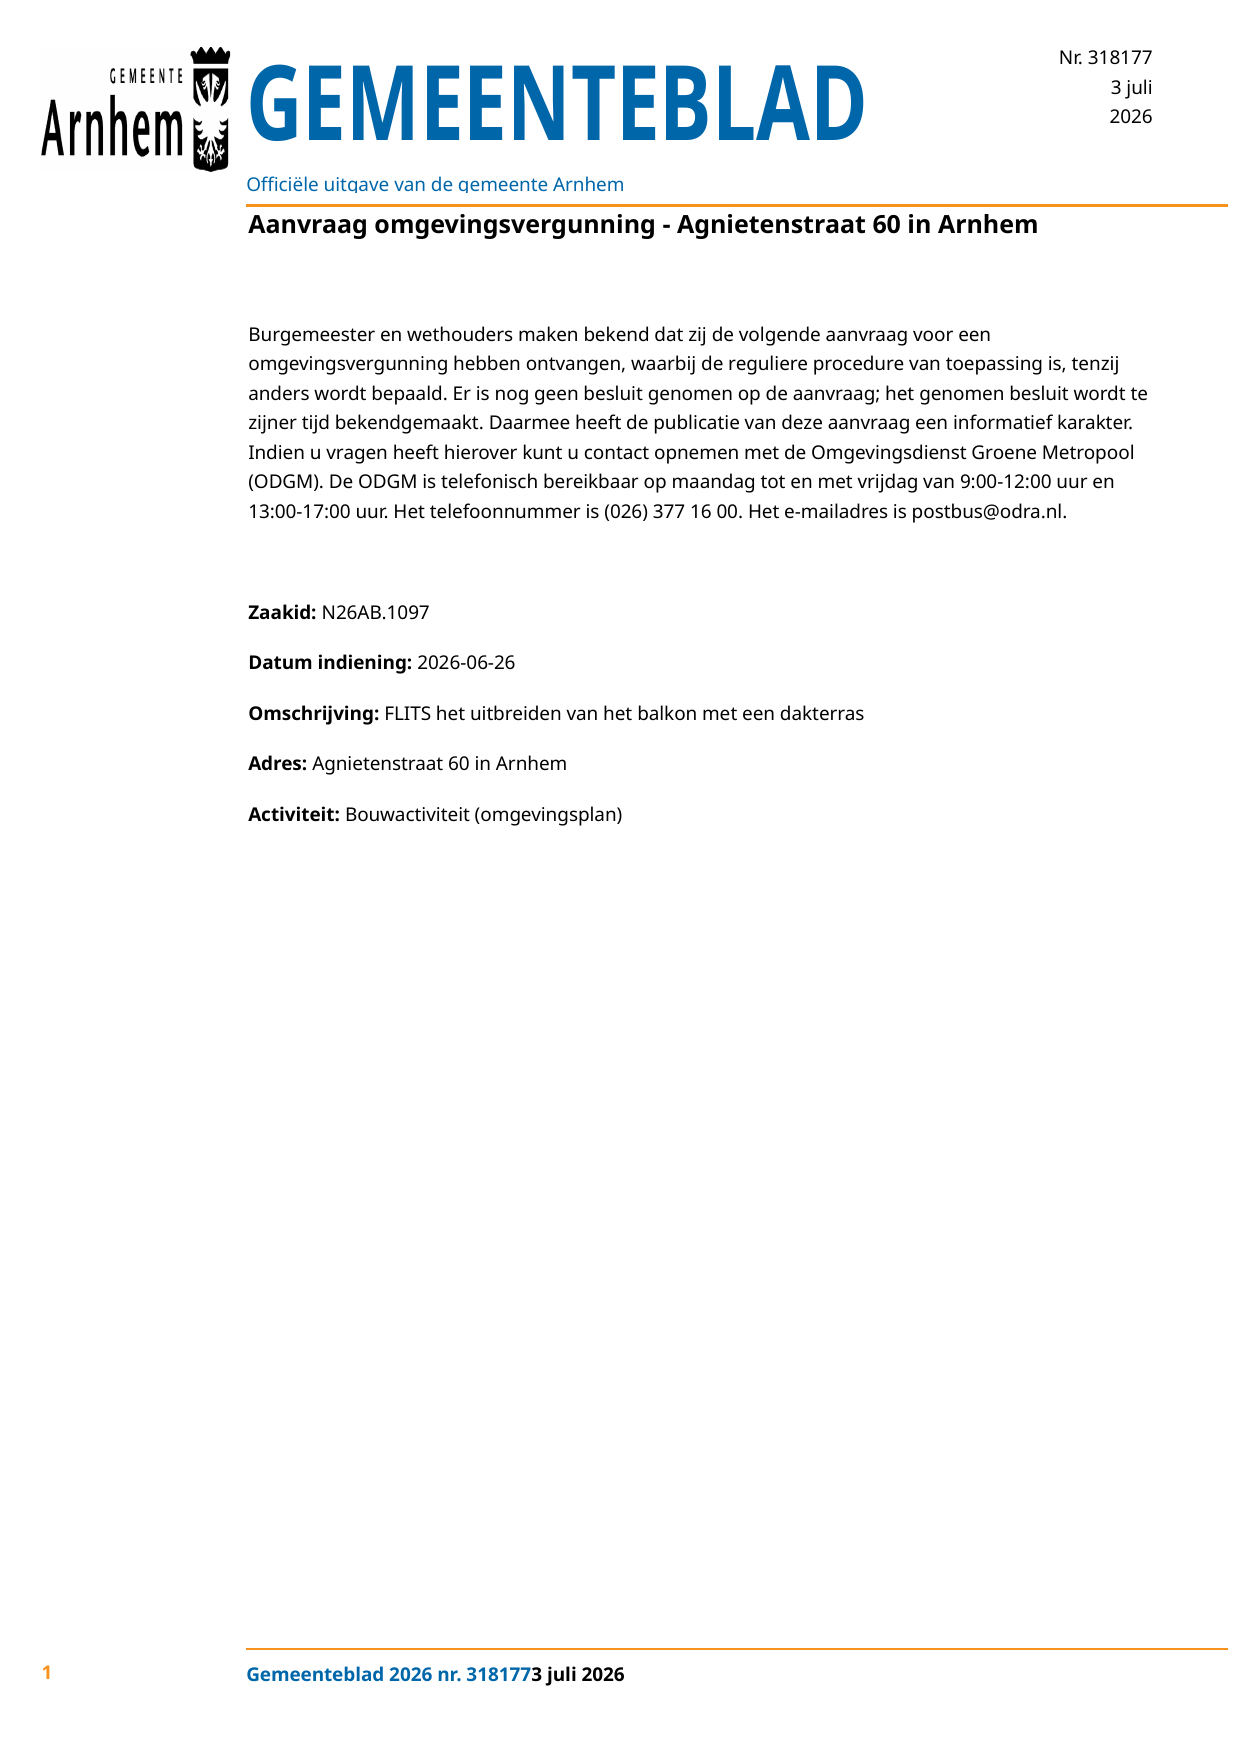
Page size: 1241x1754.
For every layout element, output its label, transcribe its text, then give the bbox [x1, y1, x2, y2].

text Omschrijving: FLITS het uitbreiden van het balkon met een dakterras [248, 700, 1152, 726]
picture [41, 47, 231, 172]
text Datum indiening: 2026-06-26 [248, 649, 1152, 675]
text Burgemeester en wethouders maken bekend dat zij de volgende aanvraag voor een omgevingsvergunning hebben ontvangen, waarbij de reguliere procedure van toepassing is, tenzij anders wordt bepaald. Er is nog geen besluit genomen op de aanvraag; het genomen besluit wordt te zijner tijd bekendgemaakt. Daarmee heeft de publicatie van deze aanvraag een informatief karakter. Indien u vragen heeft hierover kunt u contact opnemen met de Omgevingsdienst Groene Metropool (ODGM). De ODGM is telefonisch bereikbaar op maandag tot en met vrijdag van 9:00-12:00 uur en 13:00-17:00 uur. Het telefoonnummer is (026) 377 16 00. Het e-mailadres is postbus@odra.nl. [248, 321, 1152, 524]
text Adres: Agnietenstraat 60 in Arnhem [248, 750, 1152, 776]
text Zaakid: N26AB.1097 [248, 599, 1152, 625]
text Activiteit: Bouwactiviteit (omgevingsplan) [248, 801, 1152, 826]
text Aanvraag omgevingsvergunning - Agnietenstraat 60 in Arnhem [248, 207, 1152, 241]
